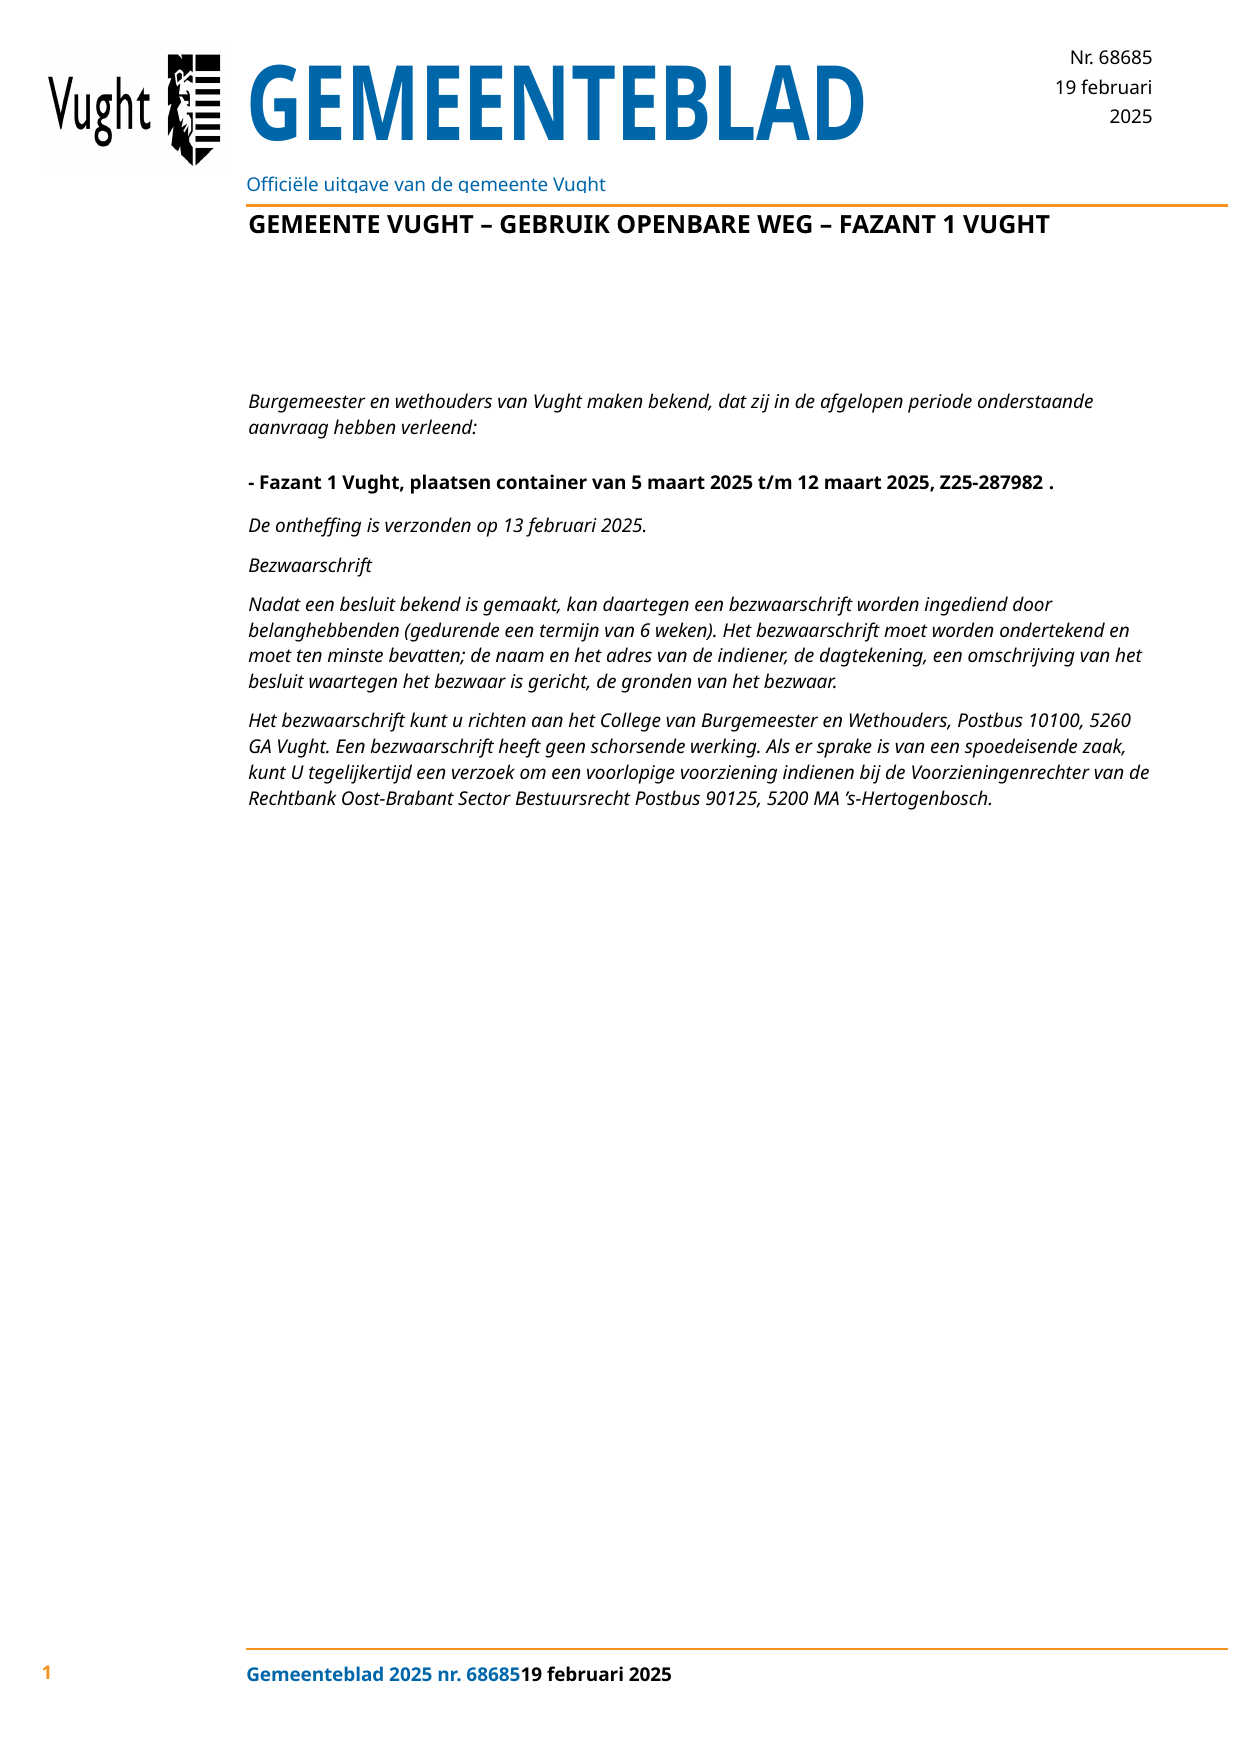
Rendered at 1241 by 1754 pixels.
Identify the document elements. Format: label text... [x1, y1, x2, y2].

text De ontheffing is verzonden op 13 februari 2025. [248, 513, 1152, 538]
text Burgemeester en wethouders van Vught maken bekend, dat zij in de afgelopen periode onderstaande aanvraag hebben verleend: [248, 388, 1152, 440]
text Het bezwaarschrift kunt u richten aan het College van Burgemeester en Wethouders, Postbus 10100, 5260 GA Vught. Een bezwaarschrift heeft geen schorsende werking. Als er sprake is van een spoedeisende zaak, kunt U tegelijkertijd een verzoek om een voorlopige voorziening indienen bij de Voorzieningenrechter van de Rechtbank Oost-Brabant Sector Bestuursrecht Postbus 90125, 5200 MA ’s-Hertogenbosch. [248, 708, 1152, 811]
picture [41, 47, 231, 172]
text Nadat een besluit bekend is gemaakt, kan daartegen een bezwaarschrift worden ingediend door belanghebbenden (gedurende een termijn van 6 weken). Het bezwaarschrift moet worden ondertekend en moet ten minste bevatten; de naam en het adres van de indiener, de dagtekening, een omschrijving van het besluit waartegen het bezwaar is gericht, de gronden van het bezwaar. [248, 591, 1152, 694]
text - Fazant 1 Vught, plaatsen container van 5 maart 2025 t/m 12 maart 2025, Z25-287982 . [248, 469, 1152, 495]
text Bezwaarschrift [248, 552, 1152, 578]
text GEMEENTE VUGHT – GEBRUIK OPENBARE WEG – FAZANT 1 VUGHT [248, 207, 1152, 241]
